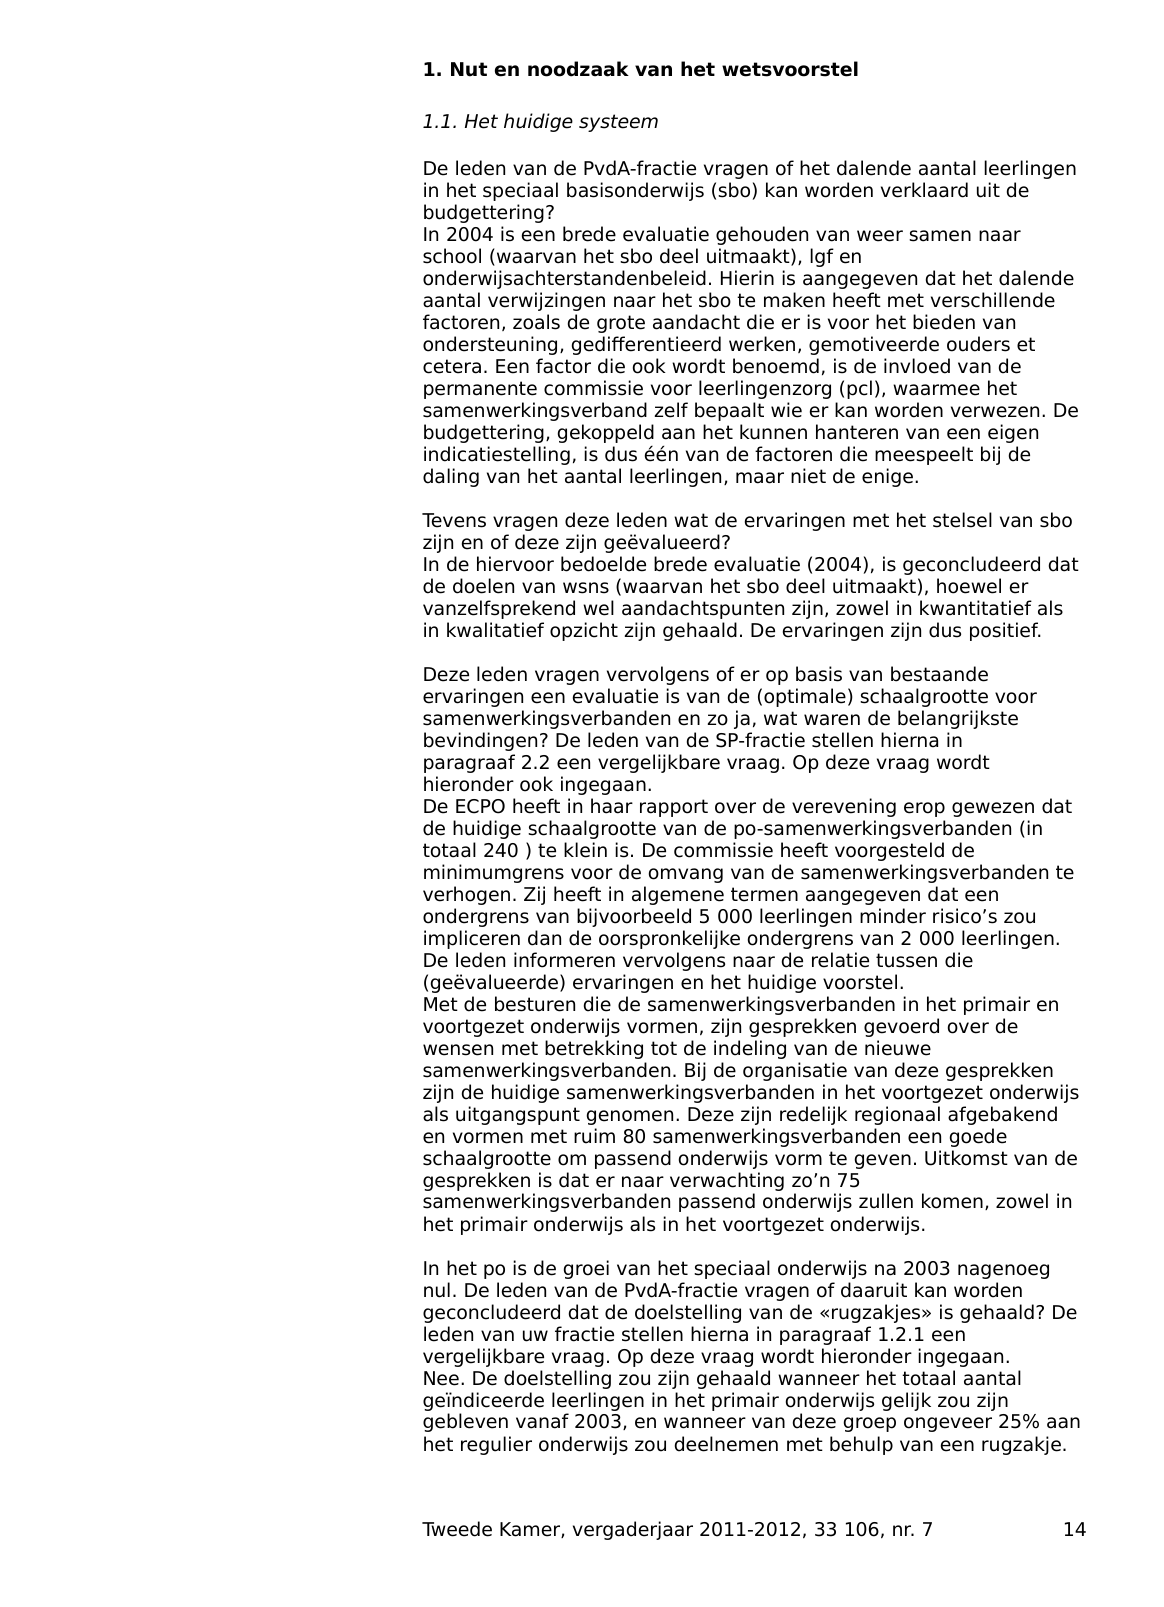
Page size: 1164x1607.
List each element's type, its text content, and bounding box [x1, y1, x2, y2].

text Nee. De doelstelling zou zijn gehaald wanneer het totaal aantal geïndiceerde leerlingen in het primair onderwijs gelijk zou zijn gebleven vanaf 2003, en wanneer van deze groep ongeveer 25% aan het regulier onderwijs zou deelnemen met behulp van een rugzakje. [422, 1367, 1087, 1455]
subtitle 1.1. Het huidige systeem [422, 111, 1087, 133]
text De leden informeren vervolgens naar de relatie tussen die (geëvalueerde) ervaringen en het huidige voorstel. [422, 950, 1087, 994]
text In het po is de groei van het speciaal onderwijs na 2003 nagenoeg nul. De leden van de PvdA-fractie vragen of daaruit kan worden geconcludeerd dat de doelstelling van de «rugzakjes» is gehaald? De leden van uw fractie stellen hierna in paragraaf 1.2.1 een vergelijkbare vraag. Op deze vraag wordt hieronder ingegaan. [422, 1258, 1087, 1367]
text Deze leden vragen vervolgens of er op basis van bestaande ervaringen een evaluatie is van de (optimale) schaalgrootte voor samenwerkingsverbanden en zo ja, wat waren de belangrijkste bevindingen? De leden van de SP-fractie stellen hierna in paragraaf 2.2 een vergelijkbare vraag. Op deze vraag wordt hieronder ook ingegaan. [422, 664, 1087, 796]
text In de hiervoor bedoelde brede evaluatie (2004), is geconcludeerd dat de doelen van wsns (waarvan het sbo deel uitmaakt), hoewel er vanzelfsprekend wel aandachtspunten zijn, zowel in kwantitatief als in kwalitatief opzicht zijn gehaald. De ervaringen zijn dus positief. [422, 554, 1087, 642]
text De ECPO heeft in haar rapport over de verevening erop gewezen dat de huidige schaalgrootte van de po-samenwerkingsverbanden (in totaal 240 ) te klein is. De commissie heeft voorgesteld de minimumgrens voor de omvang van de samenwerkingsverbanden te verhogen. Zij heeft in algemene termen aangegeven dat een ondergrens van bijvoorbeeld 5 000 leerlingen minder risico’s zou impliceren dan de oorspronkelijke ondergrens van 2 000 leerlingen. [422, 796, 1087, 950]
text Met de besturen die de samenwerkingsverbanden in het primair en voortgezet onderwijs vormen, zijn gesprekken gevoerd over de wensen met betrekking tot de indeling van de nieuwe samenwerkingsverbanden. Bij de organisatie van deze gesprekken zijn de huidige samenwerkingsverbanden in het voortgezet onderwijs als uitgangspunt genomen. Deze zijn redelijk regionaal afgebakend en vormen met ruim 80 samenwerkingsverbanden een goede schaalgrootte om passend onderwijs vorm te geven. Uitkomst van de gesprekken is dat er naar verwachting zo’n 75 samenwerkingsverbanden passend onderwijs zullen komen, zowel in het primair onderwijs als in het voortgezet onderwijs. [422, 994, 1087, 1235]
subtitle 1. Nut en noodzaak van het wetsvoorstel [422, 59, 1087, 81]
text In 2004 is een brede evaluatie gehouden van weer samen naar school (waarvan het sbo deel uitmaakt), lgf en onderwijsachterstandenbeleid. Hierin is aangegeven dat het dalende aantal verwijzingen naar het sbo te maken heeft met verschillende factoren, zoals de grote aandacht die er is voor het bieden van ondersteuning, gedifferentieerd werken, gemotiveerde ouders et cetera. Een factor die ook wordt benoemd, is de invloed van de permanente commissie voor leerlingenzorg (pcl), waarmee het samenwerkingsverband zelf bepaalt wie er kan worden verwezen. De budgettering, gekoppeld aan het kunnen hanteren van een eigen indicatiestelling, is dus één van de factoren die meespeelt bij de daling van het aantal leerlingen, maar niet de enige. [422, 224, 1087, 488]
text Tevens vragen deze leden wat de ervaringen met het stelsel van sbo zijn en of deze zijn geëvalueerd? [422, 510, 1087, 554]
text De leden van de PvdA-fractie vragen of het dalende aantal leerlingen in het speciaal basisonderwijs (sbo) kan worden verklaard uit de budgettering? [422, 158, 1087, 224]
